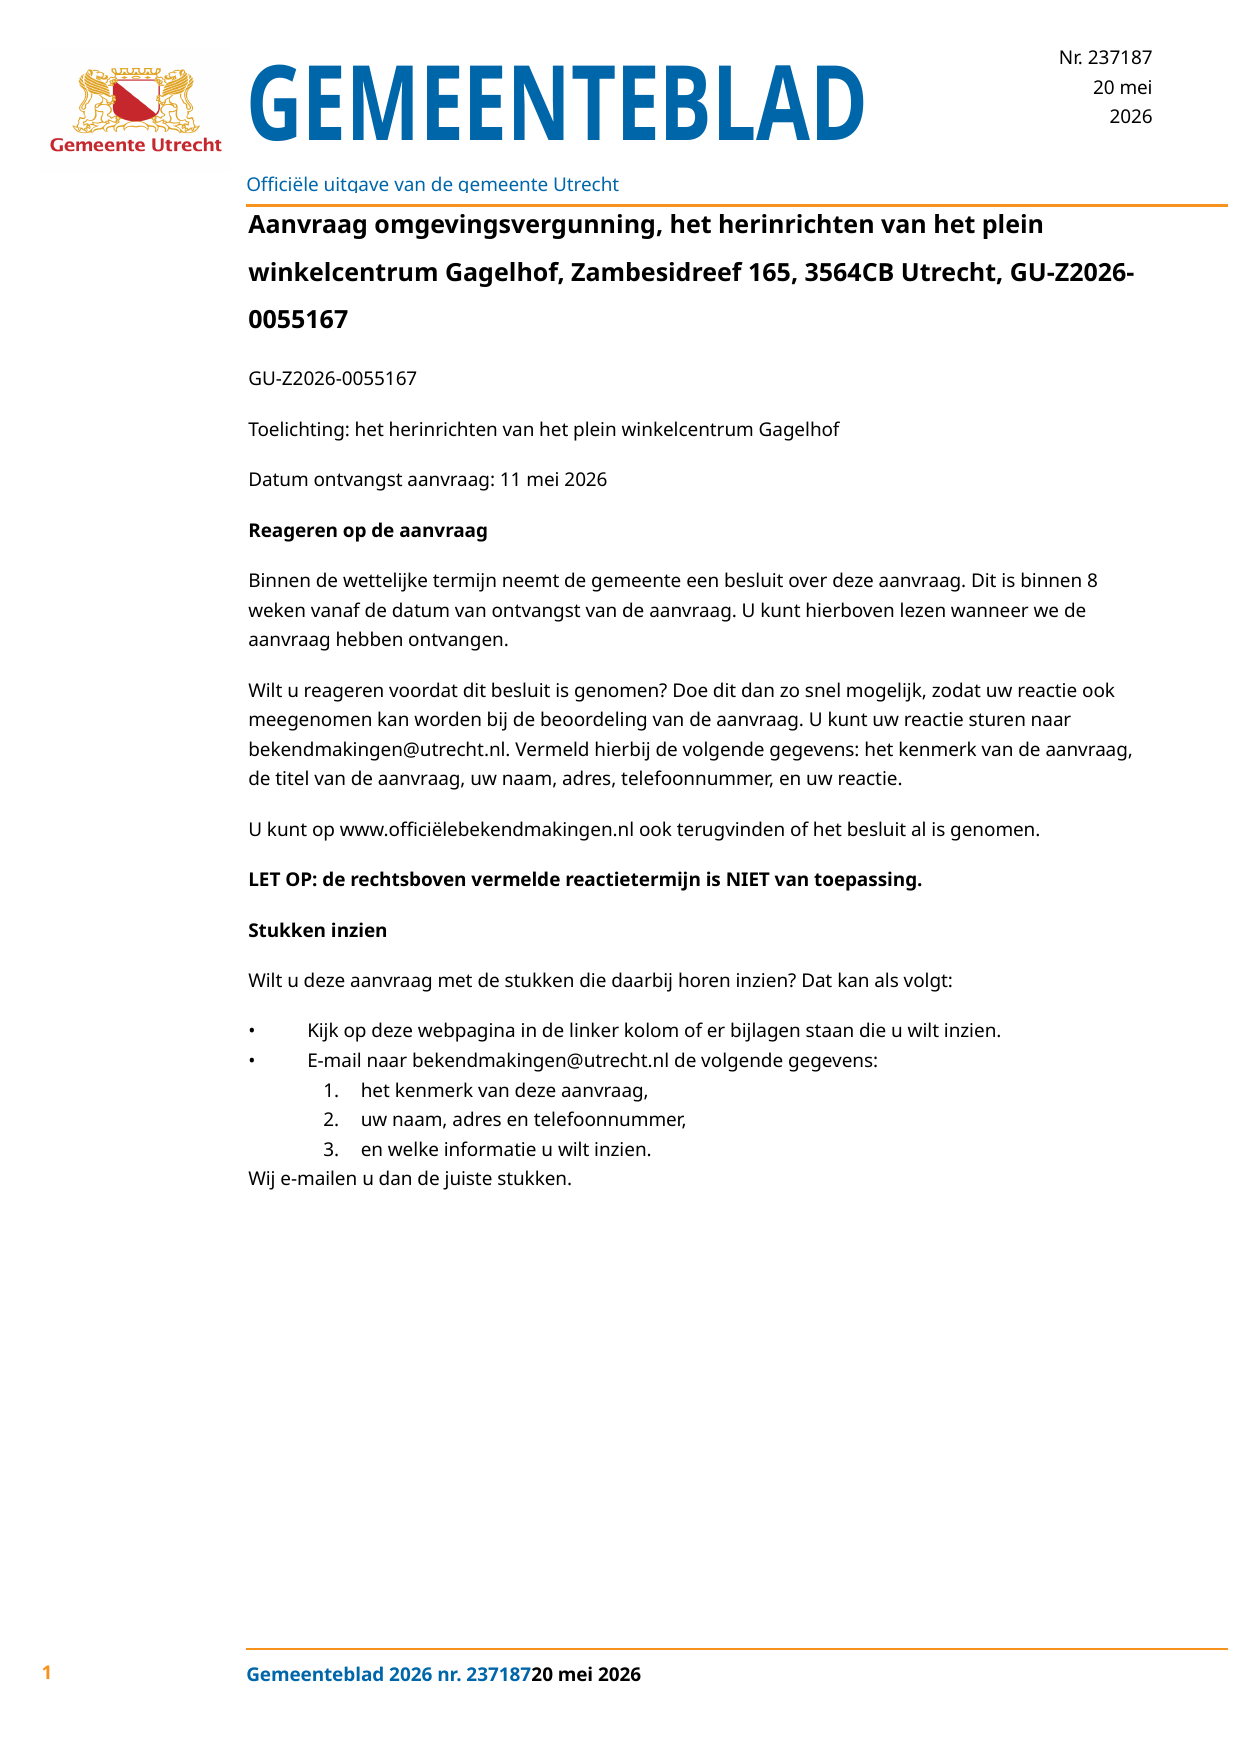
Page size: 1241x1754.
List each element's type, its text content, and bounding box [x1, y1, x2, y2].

text Datum ontvangst aanvraag: 11 mei 2026 [248, 466, 1152, 492]
list en welke informatie u wilt inzien. [323, 1136, 1152, 1162]
text Stukken inzien [248, 917, 1152, 942]
list Kijk op deze webpagina in de linker kolom of er bijlagen staan die u wilt inzien. [248, 1018, 1152, 1043]
list uw naam, adres en telefoonnummer, [323, 1106, 1152, 1132]
text U kunt op www.officiëlebekendmakingen.nl ook terugvinden of het besluit al is genomen. [248, 816, 1152, 842]
text Wij e-mailen u dan de juiste stukken. [248, 1166, 1152, 1191]
text GU-Z2026-0055167 [248, 366, 1152, 391]
list E-mail naar bekendmakingen@utrecht.nl de volgende gegevens: [248, 1047, 1152, 1073]
text Wilt u deze aanvraag met de stukken die daarbij horen inzien? Dat kan als volgt: [248, 967, 1152, 993]
picture [41, 47, 231, 172]
text Aanvraag omgevingsvergunning, het herinrichten van het plein winkelcentrum Gagelhof, Zambesidreef 165, 3564CB Utrecht, GU-Z2026-0055167 [248, 207, 1152, 336]
list het kenmerk van deze aanvraag, [323, 1077, 1152, 1102]
text Reageren op de aanvraag [248, 517, 1152, 542]
text Binnen de wettelijke termijn neemt de gemeente een besluit over deze aanvraag. Dit is binnen 8 weken vanaf de datum van ontvangst van de aanvraag. U kunt hierboven lezen wanneer we de aanvraag hebben ontvangen. [248, 567, 1152, 652]
text Wilt u reageren voordat dit besluit is genomen? Doe dit dan zo snel mogelijk, zodat uw reactie ook meegenomen kan worden bij de beoordeling van de aanvraag. U kunt uw reactie sturen naar bekendmakingen@utrecht.nl. Vermeld hierbij de volgende gegevens: het kenmerk van de aanvraag, de titel van de aanvraag, uw naam, adres, telefoonnummer, en uw reactie. [248, 677, 1152, 791]
text LET OP: de rechtsboven vermelde reactietermijn is NIET van toepassing. [248, 866, 1152, 892]
text Toelichting: het herinrichten van het plein winkelcentrum Gagelhof [248, 416, 1152, 442]
